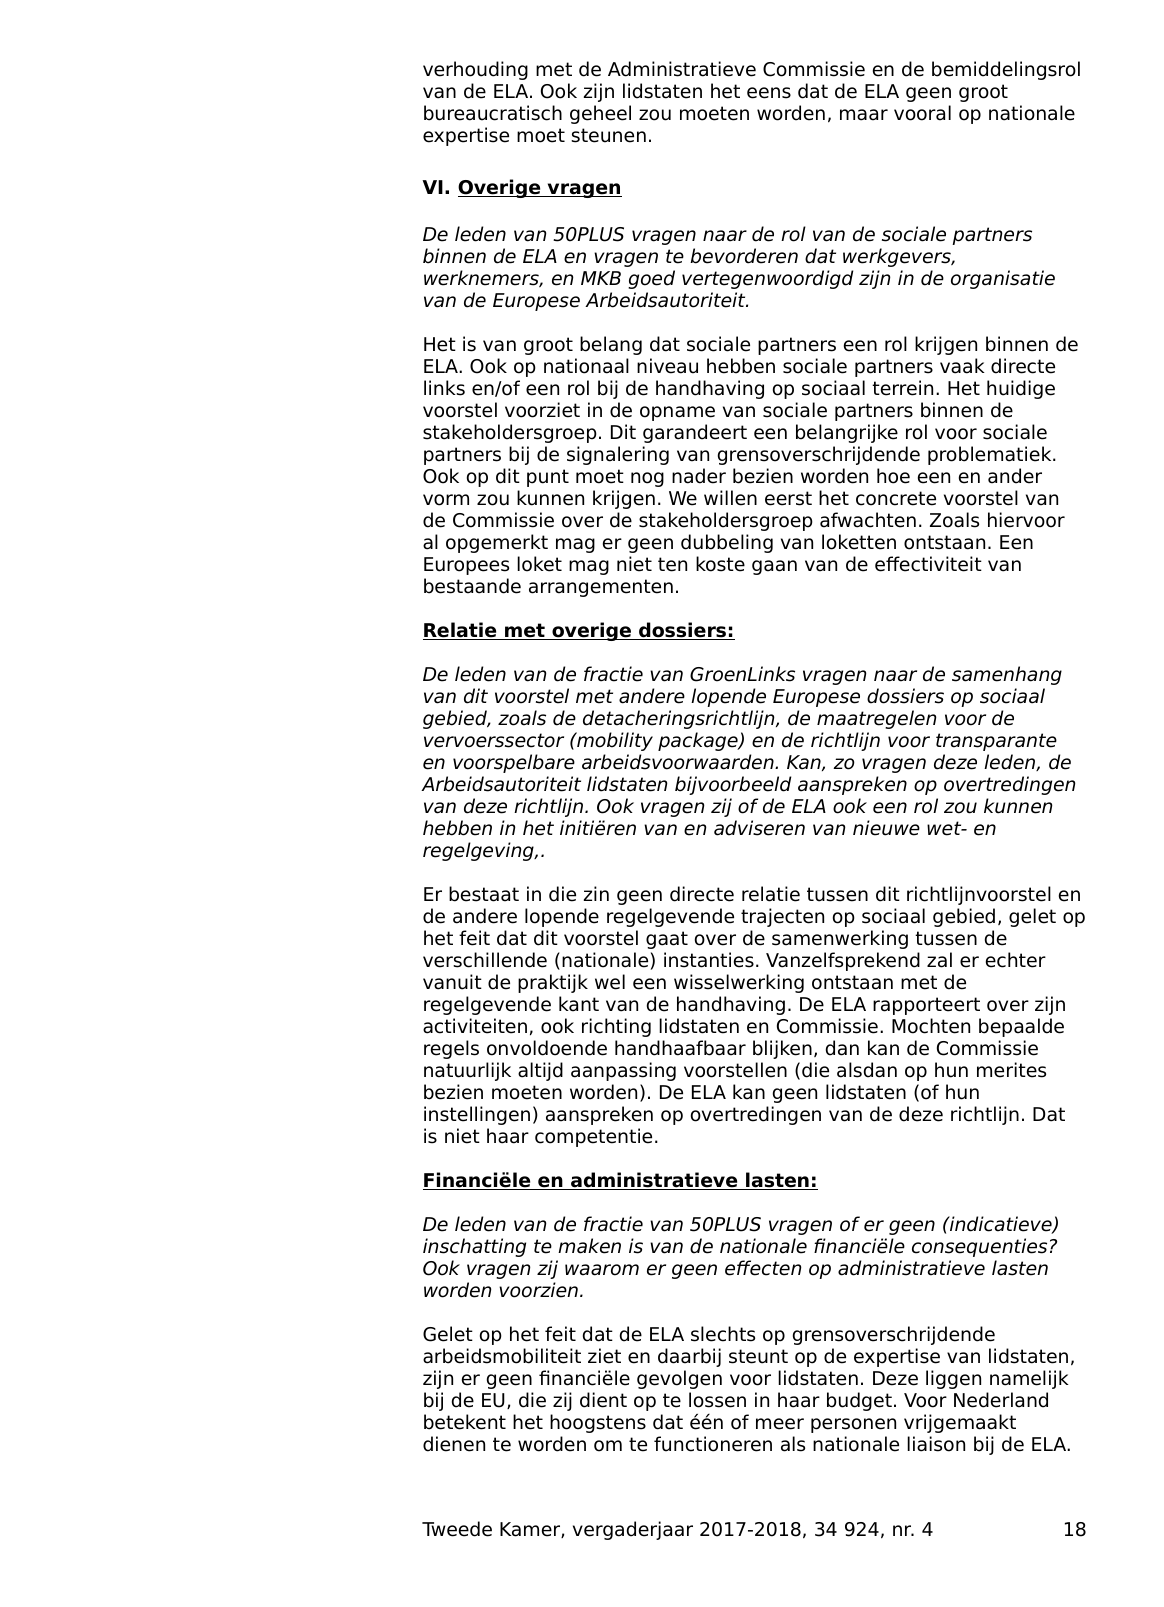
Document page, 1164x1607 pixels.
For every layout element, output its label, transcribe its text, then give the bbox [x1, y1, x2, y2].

text De leden van 50PLUS vragen naar de rol van de sociale partners binnen de ELA en vragen te bevorderen dat werkgevers, werknemers, en MKB goed vertegenwoordigd zijn in de organisatie van de Europese Arbeidsautoriteit. [422, 224, 1087, 312]
text Het is van groot belang dat sociale partners een rol krijgen binnen de ELA. Ook op nationaal niveau hebben sociale partners vaak directe links en/of een rol bij de handhaving op sociaal terrein. Het huidige voorstel voorziet in de opname van sociale partners binnen de stakeholdersgroep. Dit garandeert een belangrijke rol voor sociale partners bij de signalering van grensoverschrijdende problematiek. Ook op dit punt moet nog nader bezien worden hoe een en ander vorm zou kunnen krijgen. We willen eerst het concrete voorstel van de Commissie over de stakeholdersgroep afwachten. Zoals hiervoor al opgemerkt mag er geen dubbeling van loketten ontstaan. Een Europees loket mag niet ten koste gaan van de effectiviteit van bestaande arrangementen. [422, 334, 1087, 598]
text Gelet op het feit dat de ELA slechts op grensoverschrijdende arbeidsmobiliteit ziet en daarbij steunt op de expertise van lidstaten, zijn er geen financiële gevolgen voor lidstaten. Deze liggen namelijk bij de EU, die zij dient op te lossen in haar budget. Voor Nederland betekent het hoogstens dat één of meer personen vrijgemaakt dienen te worden om te functioneren als nationale liaison bij de ELA. [422, 1324, 1087, 1456]
subtitle VI. Overige vragen [422, 177, 1087, 199]
subtitle Financiële en administratieve lasten: [422, 1170, 1087, 1192]
text Er bestaat in die zin geen directe relatie tussen dit richtlijnvoorstel en de andere lopende regelgevende trajecten op sociaal gebied, gelet op het feit dat dit voorstel gaat over de samenwerking tussen de verschillende (nationale) instanties. Vanzelfsprekend zal er echter vanuit de praktijk wel een wisselwerking ontstaan met de regelgevende kant van de handhaving. De ELA rapporteert over zijn activiteiten, ook richting lidstaten en Commissie. Mochten bepaalde regels onvoldoende handhaafbaar blijken, dan kan de Commissie natuurlijk altijd aanpassing voorstellen (die alsdan op hun merites bezien moeten worden). De ELA kan geen lidstaten (of hun instellingen) aanspreken op overtredingen van de deze richtlijn. Dat is niet haar competentie. [422, 884, 1087, 1148]
subtitle Relatie met overige dossiers: [422, 620, 1087, 642]
text verhouding met de Administratieve Commissie en de bemiddelingsrol van de ELA. Ook zijn lidstaten het eens dat de ELA geen groot bureaucratisch geheel zou moeten worden, maar vooral op nationale expertise moet steunen. [422, 59, 1087, 147]
text De leden van de fractie van GroenLinks vragen naar de samenhang van dit voorstel met andere lopende Europese dossiers op sociaal gebied, zoals de detacheringsrichtlijn, de maatregelen voor de vervoerssector (mobility package) en de richtlijn voor transparante en voorspelbare arbeidsvoorwaarden. Kan, zo vragen deze leden, de Arbeidsautoriteit lidstaten bijvoorbeeld aanspreken op overtredingen van deze richtlijn. Ook vragen zij of de ELA ook een rol zou kunnen hebben in het initiëren van en adviseren van nieuwe wet- en regelgeving,. [422, 664, 1087, 862]
text De leden van de fractie van 50PLUS vragen of er geen (indicatieve) inschatting te maken is van de nationale financiële consequenties? Ook vragen zij waarom er geen effecten op administratieve lasten worden voorzien. [422, 1214, 1087, 1302]
